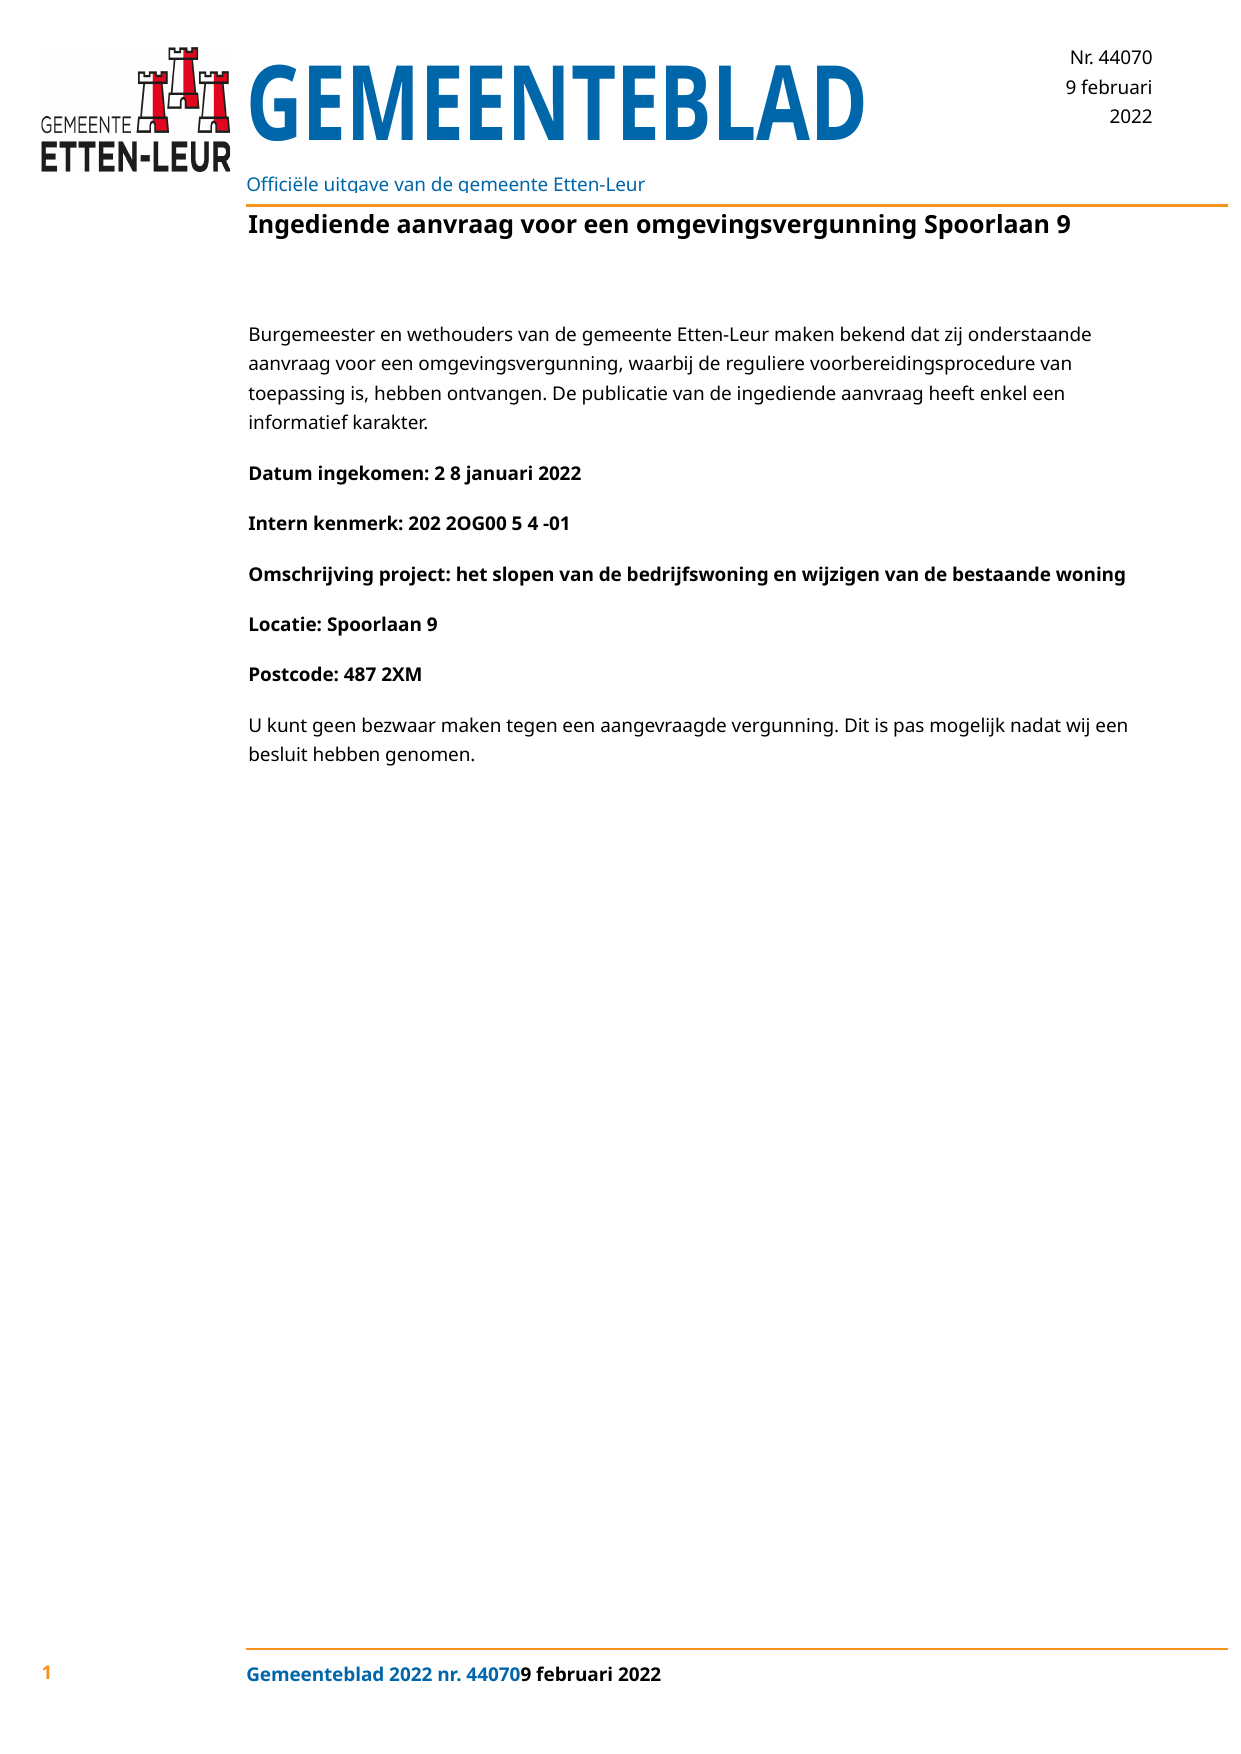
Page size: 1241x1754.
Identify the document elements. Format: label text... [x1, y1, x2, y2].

text Intern kenmerk: 202 2OG00 5 4 -01 [248, 510, 1152, 536]
text Postcode: 487 2XM [248, 662, 1152, 687]
picture [41, 47, 231, 172]
text Burgemeester en wethouders van de gemeente Etten-Leur maken bekend dat zij onderstaande aanvraag voor een omgevingsvergunning, waarbij de reguliere voorbereidingsprocedure van toepassing is, hebben ontvangen. De publicatie van de ingediende aanvraag heeft enkel een informatief karakter. [248, 321, 1152, 435]
text U kunt geen bezwaar maken tegen een aangevraagde vergunning. Dit is pas mogelijk nadat wij een besluit hebben genomen. [248, 712, 1152, 767]
text Datum ingekomen: 2 8 januari 2022 [248, 460, 1152, 486]
text Omschrijving project: het slopen van de bedrijfswoning en wijzigen van de bestaande woning [248, 561, 1152, 586]
text Ingediende aanvraag voor een omgevingsvergunning Spoorlaan 9 [248, 207, 1152, 241]
text Locatie: Spoorlaan 9 [248, 611, 1152, 637]
